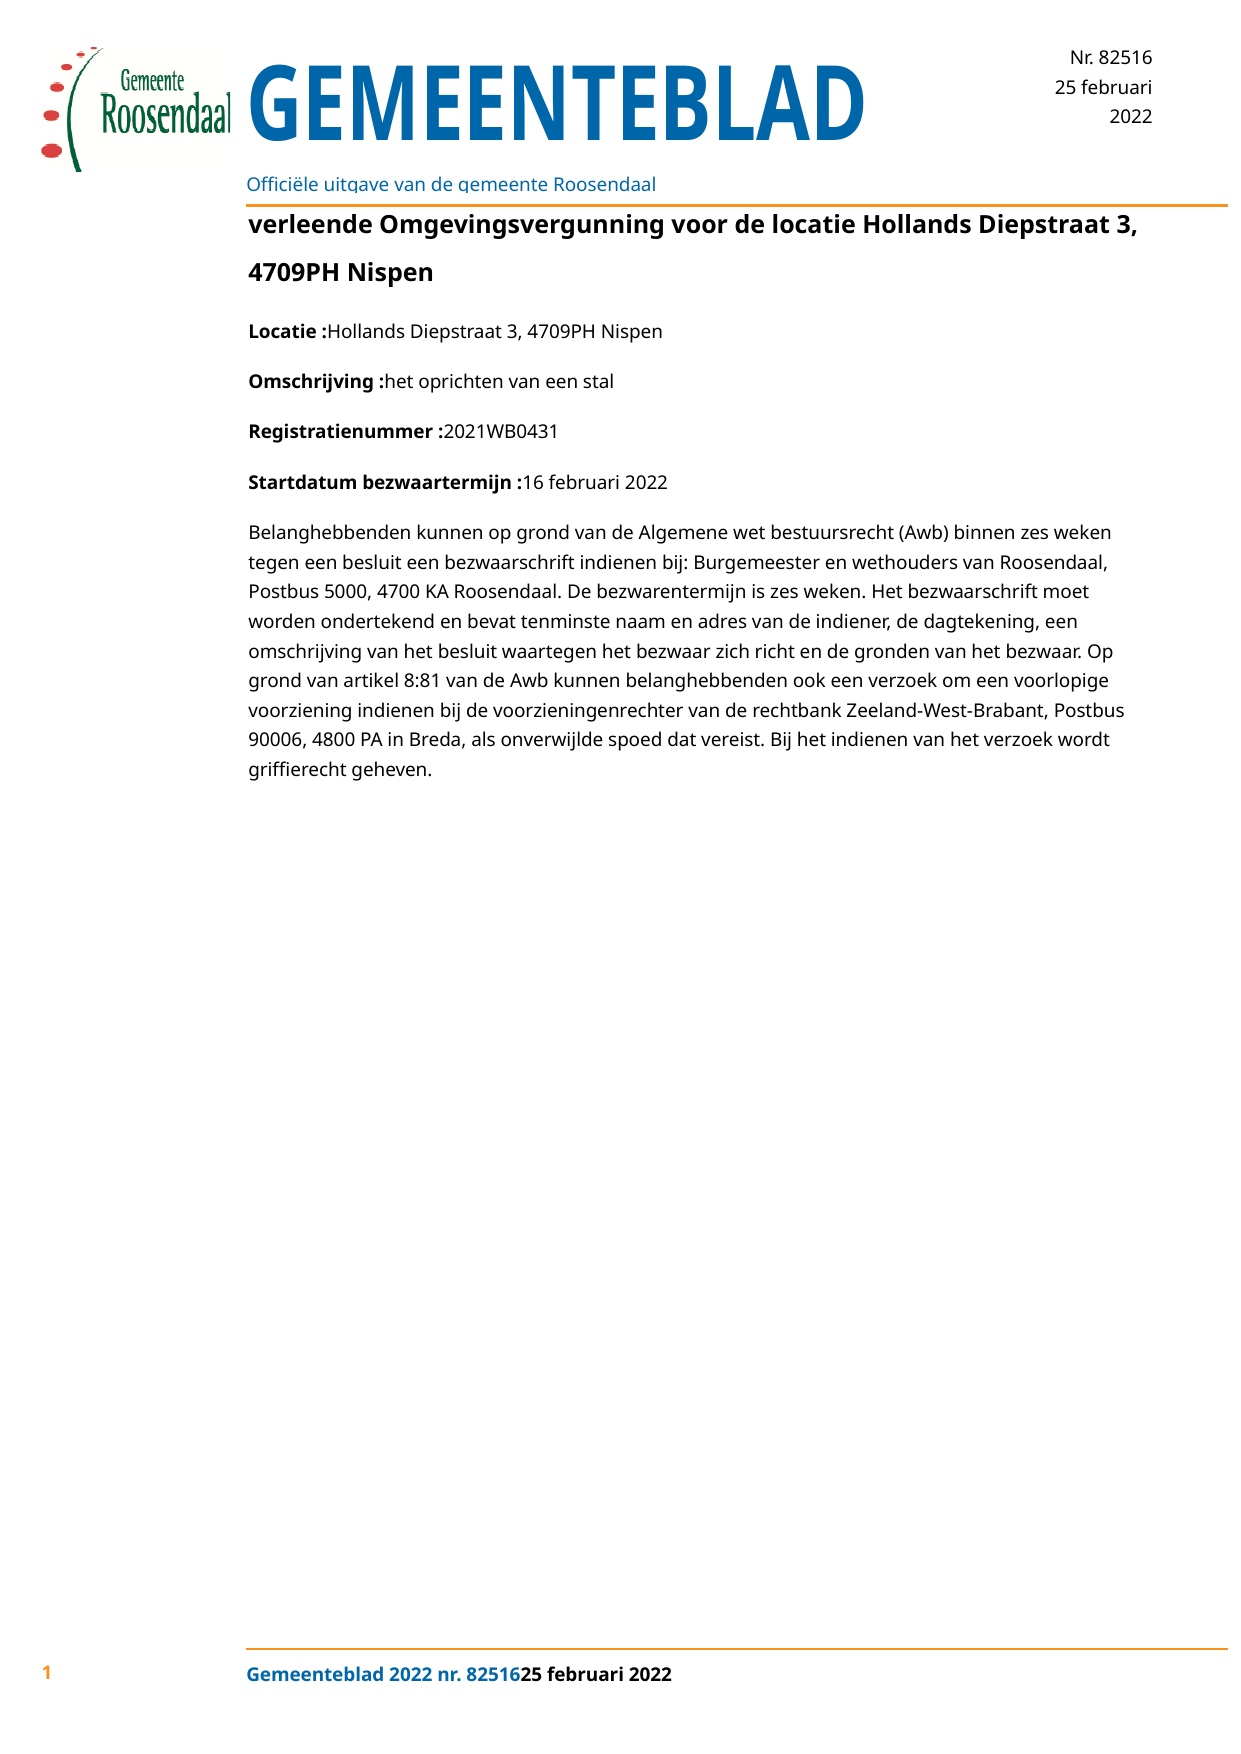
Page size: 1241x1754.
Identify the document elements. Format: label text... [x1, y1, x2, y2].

text Registratienummer :2021WB0431 [248, 419, 1152, 444]
text Belanghebbenden kunnen op grond van de Algemene wet bestuursrecht (Awb) binnen zes weken tegen een besluit een bezwaarschrift indienen bij: Burgemeester en wethouders van Roosendaal, Postbus 5000, 4700 KA Roosendaal. De bezwarentermijn is zes weken. Het bezwaarschrift moet worden ondertekend en bevat tenminste naam en adres van de indiener, de dagtekening, een omschrijving van het besluit waartegen het bezwaar zich richt en de gronden van het bezwaar. Op grond van artikel 8:81 van de Awb kunnen belanghebbenden ook een verzoek om een voorlopige voorziening indienen bij de voorzieningenrechter van de rechtbank Zeeland-West-Brabant, Postbus 90006, 4800 PA in Breda, als onverwijlde spoed dat vereist. Bij het indienen van het verzoek wordt griffierecht geheven. [248, 519, 1152, 782]
text Omschrijving :het oprichten van een stal [248, 368, 1152, 394]
text Startdatum bezwaartermijn :16 februari 2022 [248, 469, 1152, 495]
text Locatie :Hollands Diepstraat 3, 4709PH Nispen [248, 318, 1152, 344]
picture [41, 47, 231, 172]
text verleende Omgevingsvergunning voor de locatie Hollands Diepstraat 3, 4709PH Nispen [248, 207, 1152, 288]
